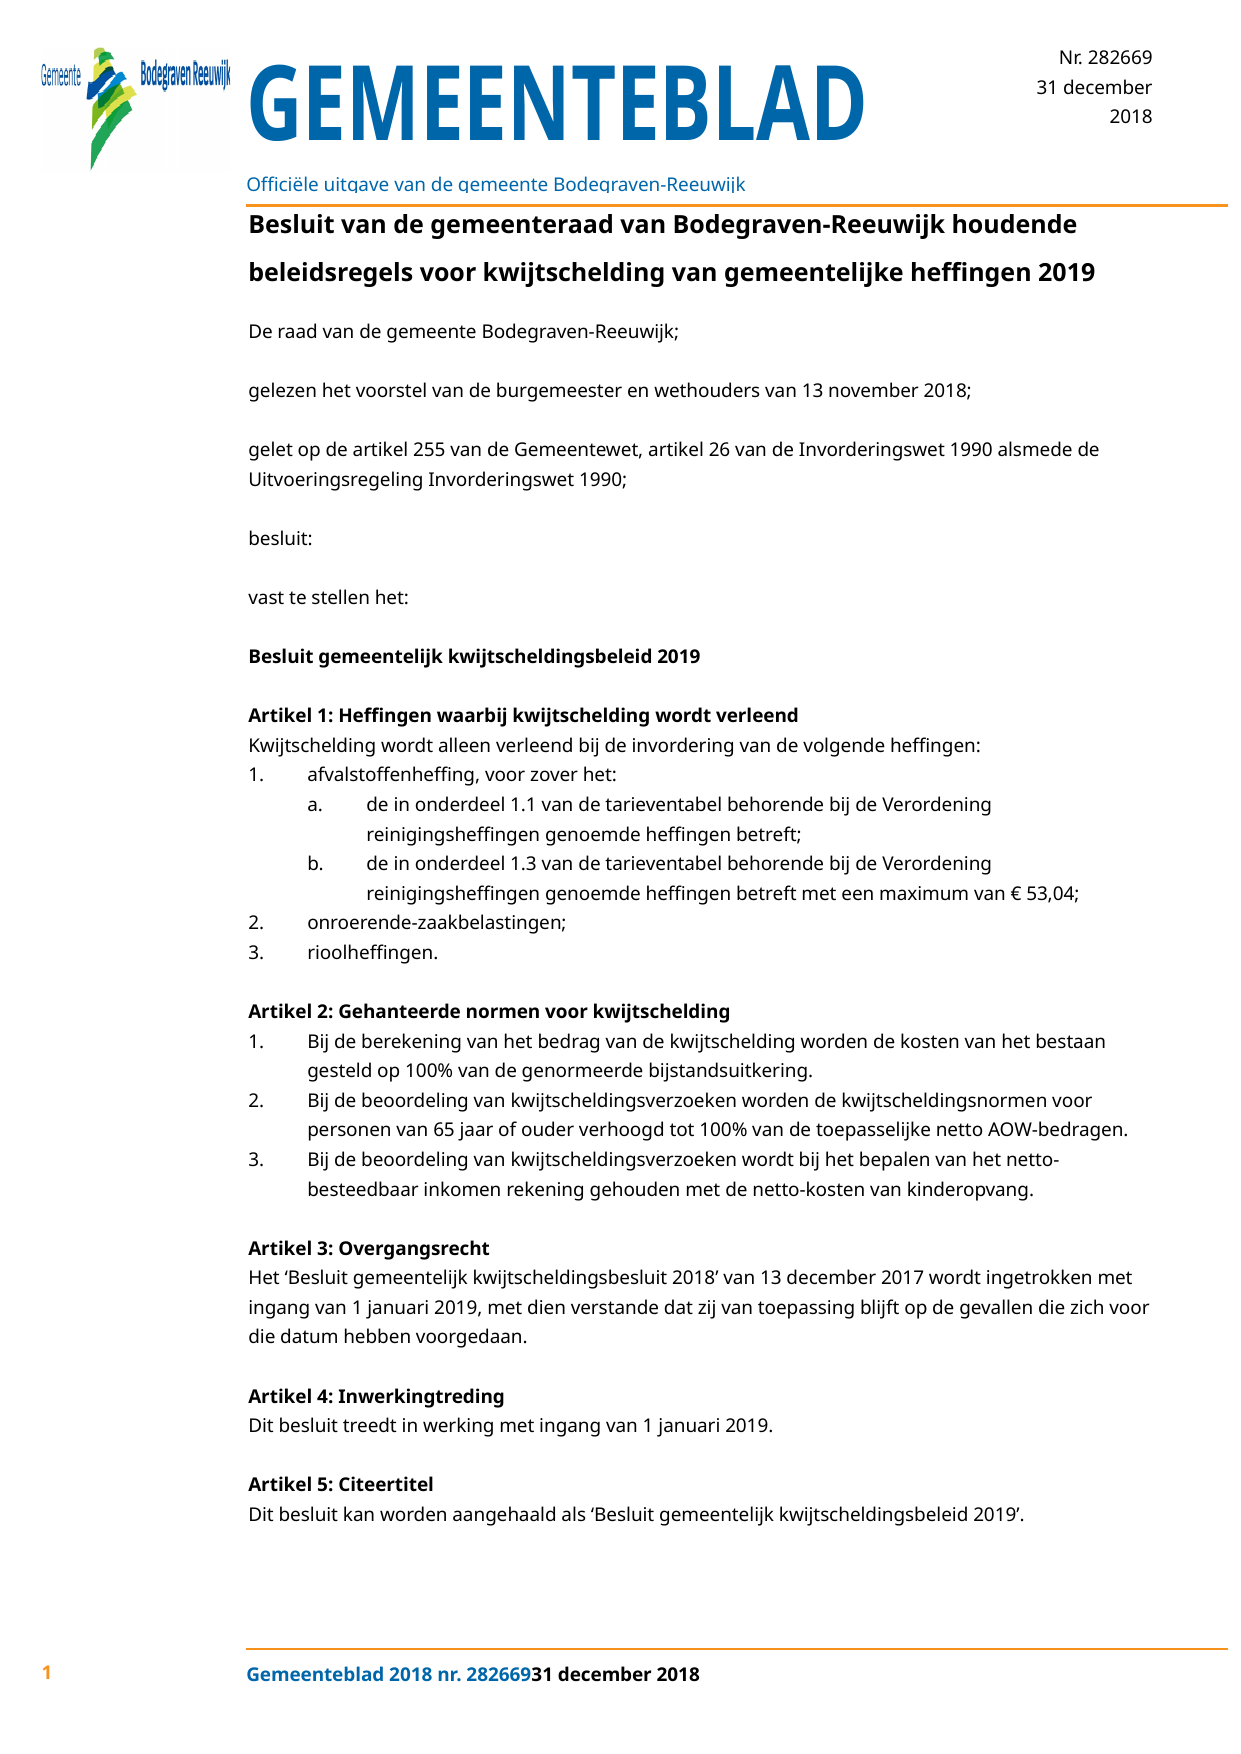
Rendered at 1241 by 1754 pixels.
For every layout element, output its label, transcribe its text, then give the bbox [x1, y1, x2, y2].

text Artikel 3: Overgangsrecht [248, 1235, 1152, 1261]
text Artikel 2: Gehanteerde normen voor kwijtschelding [248, 998, 1152, 1024]
text gelet op de artikel 255 van de Gemeentewet, artikel 26 van de Invorderingswet 1990 alsmede de Uitvoeringsregeling Invorderingswet 1990; [248, 436, 1152, 492]
list de in onderdeel 1.3 van de tarieventabel behorende bij de Verordening reinigingsheffingen genoemde heffingen betreft met een maximum van € 53,04; [307, 850, 1152, 906]
text De raad van de gemeente Bodegraven-Reeuwijk; [248, 318, 1152, 344]
text Artikel 1: Heffingen waarbij kwijtschelding wordt verleend [248, 702, 1152, 728]
text Artikel 4: Inwerkingtreding [248, 1383, 1152, 1409]
list Bij de beoordeling van kwijtscheldingsverzoeken wordt bij het bepalen van het netto-besteedbaar inkomen rekening gehouden met de netto-kosten van kinderopvang. [248, 1146, 1152, 1202]
picture [41, 47, 231, 172]
text Dit besluit treedt in werking met ingang van 1 januari 2019. [248, 1412, 1152, 1438]
text Artikel 5: Citeertitel [248, 1472, 1152, 1497]
text Besluit van de gemeenteraad van Bodegraven-Reeuwijk houdende beleidsregels voor kwijtschelding van gemeentelijke heffingen 2019 [248, 207, 1152, 288]
text Het ‘Besluit gemeentelijk kwijtscheldingsbesluit 2018’ van 13 december 2017 wordt ingetrokken met ingang van 1 januari 2019, met dien verstande dat zij van toepassing blijft op de gevallen die zich voor die datum hebben voorgedaan. [248, 1264, 1152, 1349]
text Kwijtschelding wordt alleen verleend bij de invordering van de volgende heffingen: [248, 732, 1152, 758]
list Bij de beoordeling van kwijtscheldingsverzoeken worden de kwijtscheldingsnormen voor personen van 65 jaar of ouder verhoogd tot 100% van de toepasselijke netto AOW-bedragen. [248, 1087, 1152, 1142]
list de in onderdeel 1.1 van de tarieventabel behorende bij de Verordening reinigingsheffingen genoemde heffingen betreft; [307, 791, 1152, 847]
text Dit besluit kan worden aangehaald als ‘Besluit gemeentelijk kwijtscheldingsbeleid 2019’. [248, 1501, 1152, 1527]
text Besluit gemeentelijk kwijtscheldingsbeleid 2019 [248, 643, 1152, 669]
text gelezen het voorstel van de burgemeester en wethouders van 13 november 2018; [248, 377, 1152, 403]
text vast te stellen het: [248, 584, 1152, 610]
text besluit: [248, 525, 1152, 551]
list rioolheffingen. [248, 939, 1152, 965]
list onroerende-zaakbelastingen; [248, 909, 1152, 935]
list afvalstoffenheffing, voor zover het: [248, 762, 1152, 787]
list Bij de berekening van het bedrag van de kwijtschelding worden de kosten van het bestaan gesteld op 100% van de genormeerde bijstandsuitkering. [248, 1028, 1152, 1083]
